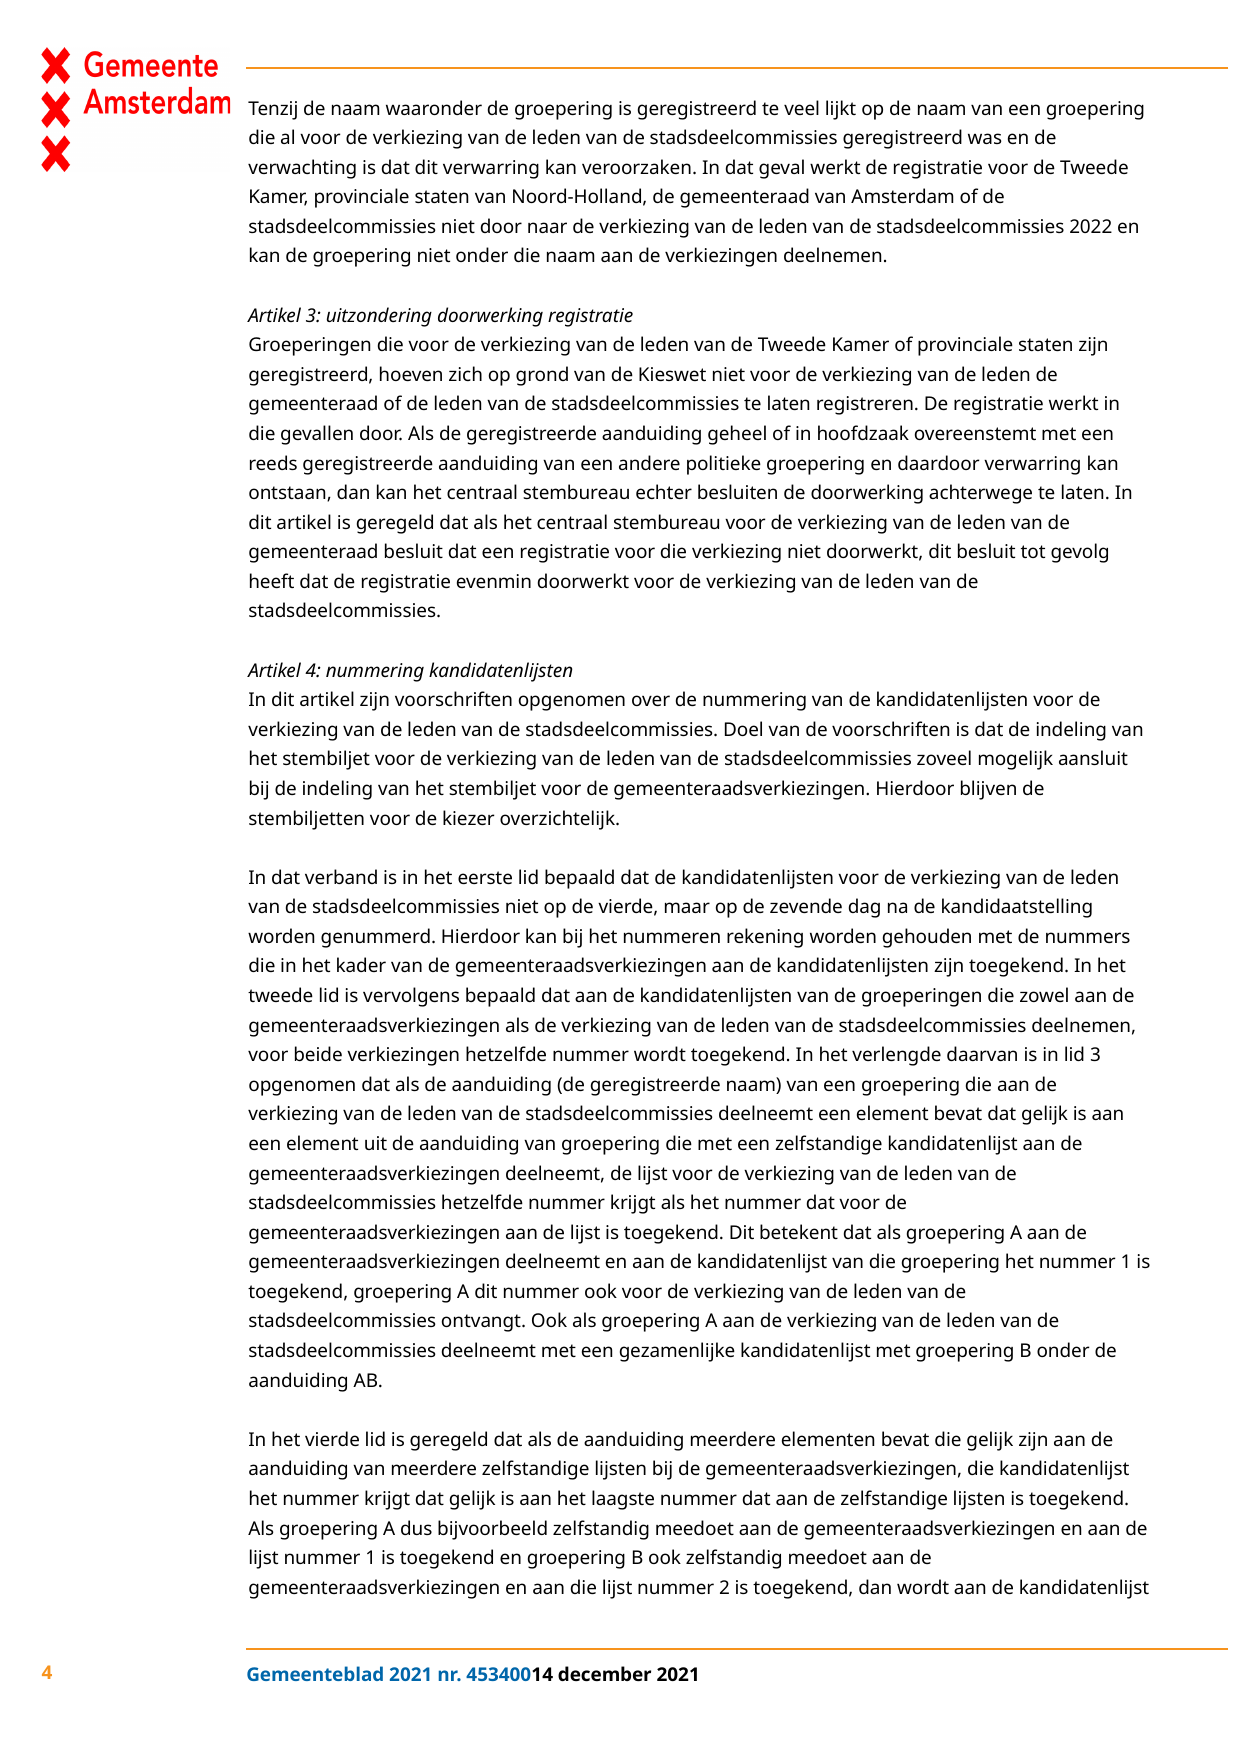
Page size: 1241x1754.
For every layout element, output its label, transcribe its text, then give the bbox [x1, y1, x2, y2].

text Tenzij de naam waaronder de groepering is geregistreerd te veel lijkt op de naam van een groepering die al voor de verkiezing van de leden van de stadsdeelcommissies geregistreerd was en de verwachting is dat dit verwarring kan veroorzaken. In dat geval werkt de registratie voor de Tweede Kamer, provinciale staten van Noord-Holland, de gemeenteraad van Amsterdam of de stadsdeelcommissies niet door naar de verkiezing van de leden van de stadsdeelcommissies 2022 en kan de groepering niet onder die naam aan de verkiezingen deelnemen. [248, 95, 1152, 268]
text Groeperingen die voor de verkiezing van de leden van de Tweede Kamer of provinciale staten zijn geregistreerd, hoeven zich op grond van de Kieswet niet voor de verkiezing van de leden de gemeenteraad of de leden van de stadsdeelcommissies te laten registreren. De registratie werkt in die gevallen door. Als de geregistreerde aanduiding geheel of in hoofdzaak overeenstemt met een reeds geregistreerde aanduiding van een andere politieke groepering en daardoor verwarring kan ontstaan, dan kan het centraal stembureau echter besluiten de doorwerking achterwege te laten. In dit artikel is geregeld dat als het centraal stembureau voor de verkiezing van de leden van de gemeenteraad besluit dat een registratie voor die verkiezing niet doorwerkt, dit besluit tot gevolg heeft dat de registratie evenmin doorwerkt voor de verkiezing van de leden van de stadsdeelcommissies. [248, 331, 1152, 623]
text Artikel 4: nummering kandidatenlijsten [248, 657, 1152, 683]
text In dat verband is in het eerste lid bepaald dat de kandidatenlijsten voor de verkiezing van de leden van de stadsdeelcommissies niet op de vierde, maar op de zevende dag na de kandidaatstelling worden genummerd. Hierdoor kan bij het nummeren rekening worden gehouden met de nummers die in het kader van de gemeenteraadsverkiezingen aan de kandidatenlijsten zijn toegekend. In het tweede lid is vervolgens bepaald dat aan de kandidatenlijsten van de groeperingen die zowel aan de gemeenteraadsverkiezingen als de verkiezing van de leden van de stadsdeelcommissies deelnemen, voor beide verkiezingen hetzelfde nummer wordt toegekend. In het verlengde daarvan is in lid 3 opgenomen dat als de aanduiding (de geregistreerde naam) van een groepering die aan de verkiezing van de leden van de stadsdeelcommissies deelneemt een element bevat dat gelijk is aan een element uit de aanduiding van groepering die met een zelfstandige kandidatenlijst aan de gemeenteraadsverkiezingen deelneemt, de lijst voor de verkiezing van de leden van de stadsdeelcommissies hetzelfde nummer krijgt als het nummer dat voor de gemeenteraadsverkiezingen aan de lijst is toegekend. Dit betekent dat als groepering A aan de gemeenteraadsverkiezingen deelneemt en aan de kandidatenlijst van die groepering het nummer 1 is toegekend, groepering A dit nummer ook voor de verkiezing van de leden van de stadsdeelcommissies ontvangt. Ook als groepering A aan de verkiezing van de leden van de stadsdeelcommissies deelneemt met een gezamenlijke kandidatenlijst met groepering B onder de aanduiding AB. [248, 864, 1152, 1393]
text In het vierde lid is geregeld dat als de aanduiding meerdere elementen bevat die gelijk zijn aan de aanduiding van meerdere zelfstandige lijsten bij de gemeenteraadsverkiezingen, die kandidatenlijst het nummer krijgt dat gelijk is aan het laagste nummer dat aan de zelfstandige lijsten is toegekend. Als groepering A dus bijvoorbeeld zelfstandig meedoet aan de gemeenteraadsverkiezingen en aan de lijst nummer 1 is toegekend en groepering B ook zelfstandig meedoet aan de gemeenteraadsverkiezingen en aan die lijst nummer 2 is toegekend, dan wordt aan de kandidatenlijst [248, 1426, 1152, 1600]
text Artikel 3: uitzondering doorwerking registratie [248, 302, 1152, 328]
picture [41, 47, 231, 172]
text In dit artikel zijn voorschriften opgenomen over de nummering van de kandidatenlijsten voor de verkiezing van de leden van de stadsdeelcommissies. Doel van de voorschriften is dat de indeling van het stembiljet voor de verkiezing van de leden van de stadsdeelcommissies zoveel mogelijk aansluit bij de indeling van het stembiljet voor de gemeenteraadsverkiezingen. Hierdoor blijven de stembiljetten voor de kiezer overzichtelijk. [248, 686, 1152, 831]
